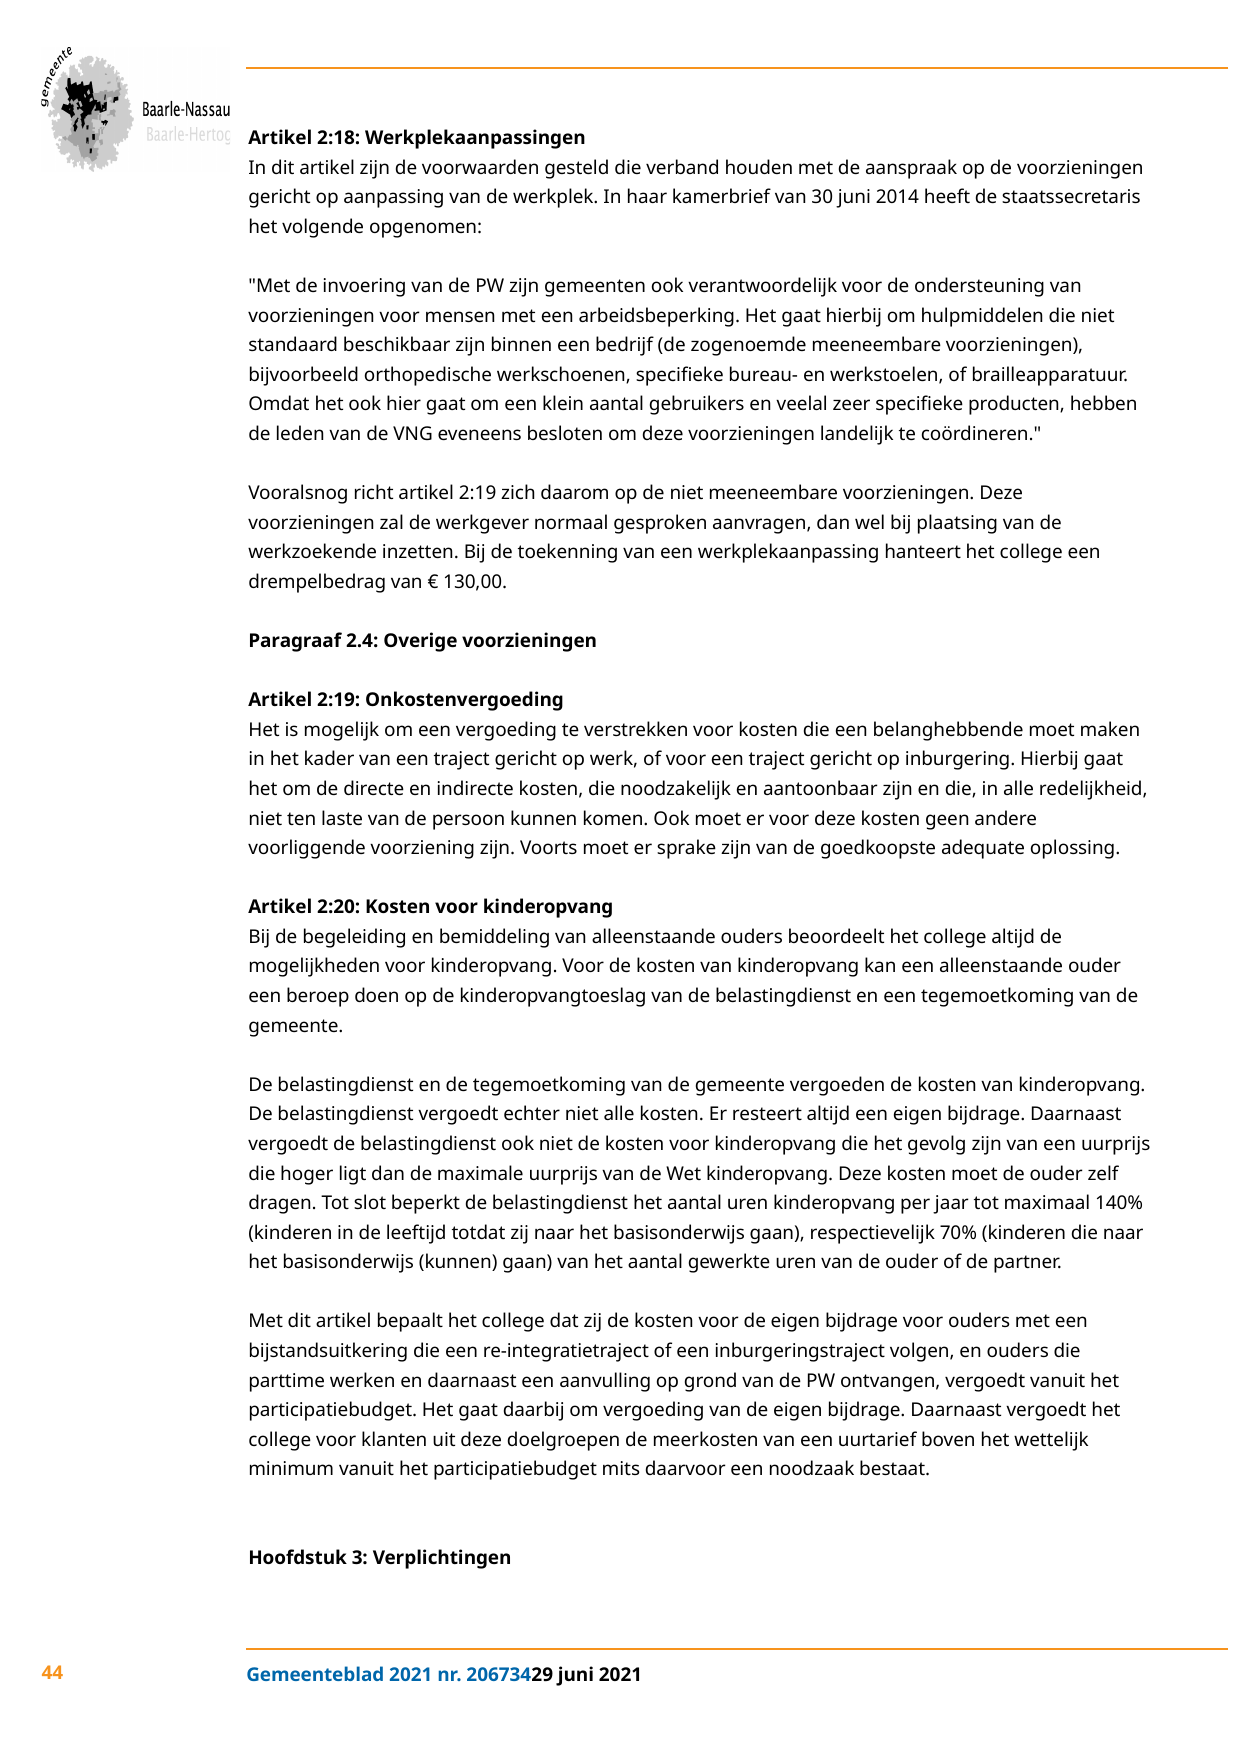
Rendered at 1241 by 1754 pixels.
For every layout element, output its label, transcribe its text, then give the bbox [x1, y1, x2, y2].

text Paragraaf 2.4: Overige voorzieningen [248, 627, 1152, 653]
text "Met de invoering van de PW zijn gemeenten ook verantwoordelijk voor de ondersteuning van voorzieningen voor mensen met een arbeidsbeperking. Het gaat hierbij om hulpmiddelen die niet standaard beschikbaar zijn binnen een bedrijf (de zogenoemde meeneembare voorzieningen), bijvoorbeeld orthopedische werkschoenen, specifieke bureau- en werkstoelen, of brailleapparatuur. Omdat het ook hier gaat om een klein aantal gebruikers en veelal zeer specifieke producten, hebben de leden van de VNG eveneens besloten om deze voorzieningen landelijk te coördineren." [248, 272, 1152, 446]
text Hoofdstuk 3: Verplichtingen [248, 1544, 1152, 1570]
text De belastingdienst en de tegemoetkoming van de gemeente vergoeden de kosten van kinderopvang. De belastingdienst vergoedt echter niet alle kosten. Er resteert altijd een eigen bijdrage. Daarnaast vergoedt de belastingdienst ook niet de kosten voor kinderopvang die het gevolg zijn van een uurprijs die hoger ligt dan de maximale uurprijs van de Wet kinderopvang. Deze kosten moet de ouder zelf dragen. Tot slot beperkt de belastingdienst het aantal uren kinderopvang per jaar tot maximaal 140% (kinderen in de leeftijd totdat zij naar het basisonderwijs gaan), respectievelijk 70% (kinderen die naar het basisonderwijs (kunnen) gaan) van het aantal gewerkte uren van de ouder of de partner. [248, 1071, 1152, 1274]
picture [41, 47, 231, 172]
text Vooralsnog richt artikel 2:19 zich daarom op de niet meeneembare voorzieningen. Deze voorzieningen zal de werkgever normaal gesproken aanvragen, dan wel bij plaatsing van de werkzoekende inzetten. Bij de toekenning van een werkplekaanpassing hanteert het college een drempelbedrag van € 130,00. [248, 479, 1152, 594]
text In dit artikel zijn de voorwaarden gesteld die verband houden met de aanspraak op de voorzieningen gericht op aanpassing van de werkplek. In haar kamerbrief van 30 juni 2014 heeft de staatssecretaris het volgende opgenomen: [248, 154, 1152, 239]
text Artikel 2:19: Onkostenvergoeding [248, 686, 1152, 712]
text Met dit artikel bepaalt het college dat zij de kosten voor de eigen bijdrage voor ouders met een bijstandsuitkering die een re-integratietraject of een inburgeringstraject volgen, en ouders die parttime werken en daarnaast een aanvulling op grond van de PW ontvangen, vergoedt vanuit het participatiebudget. Het gaat daarbij om vergoeding van de eigen bijdrage. Daarnaast vergoedt het college voor klanten uit deze doelgroepen de meerkosten van een uurtarief boven het wettelijk minimum vanuit het participatiebudget mits daarvoor een noodzaak bestaat. [248, 1308, 1152, 1481]
text Bij de begeleiding en bemiddeling van alleenstaande ouders beoordeelt het college altijd de mogelijkheden voor kinderopvang. Voor de kosten van kinderopvang kan een alleenstaande ouder een beroep doen op de kinderopvangtoeslag van de belastingdienst en een tegemoetkoming van de gemeente. [248, 923, 1152, 1038]
text Artikel 2:18: Werkplekaanpassingen [248, 124, 1152, 150]
text Artikel 2:20: Kosten voor kinderopvang [248, 893, 1152, 919]
text Het is mogelijk om een vergoeding te verstrekken voor kosten die een belanghebbende moet maken in het kader van een traject gericht op werk, of voor een traject gericht op inburgering. Hierbij gaat het om de directe en indirecte kosten, die noodzakelijk en aantoonbaar zijn en die, in alle redelijkheid, niet ten laste van de persoon kunnen komen. Ook moet er voor deze kosten geen andere voorliggende voorziening zijn. Voorts moet er sprake zijn van de goedkoopste adequate oplossing. [248, 716, 1152, 860]
